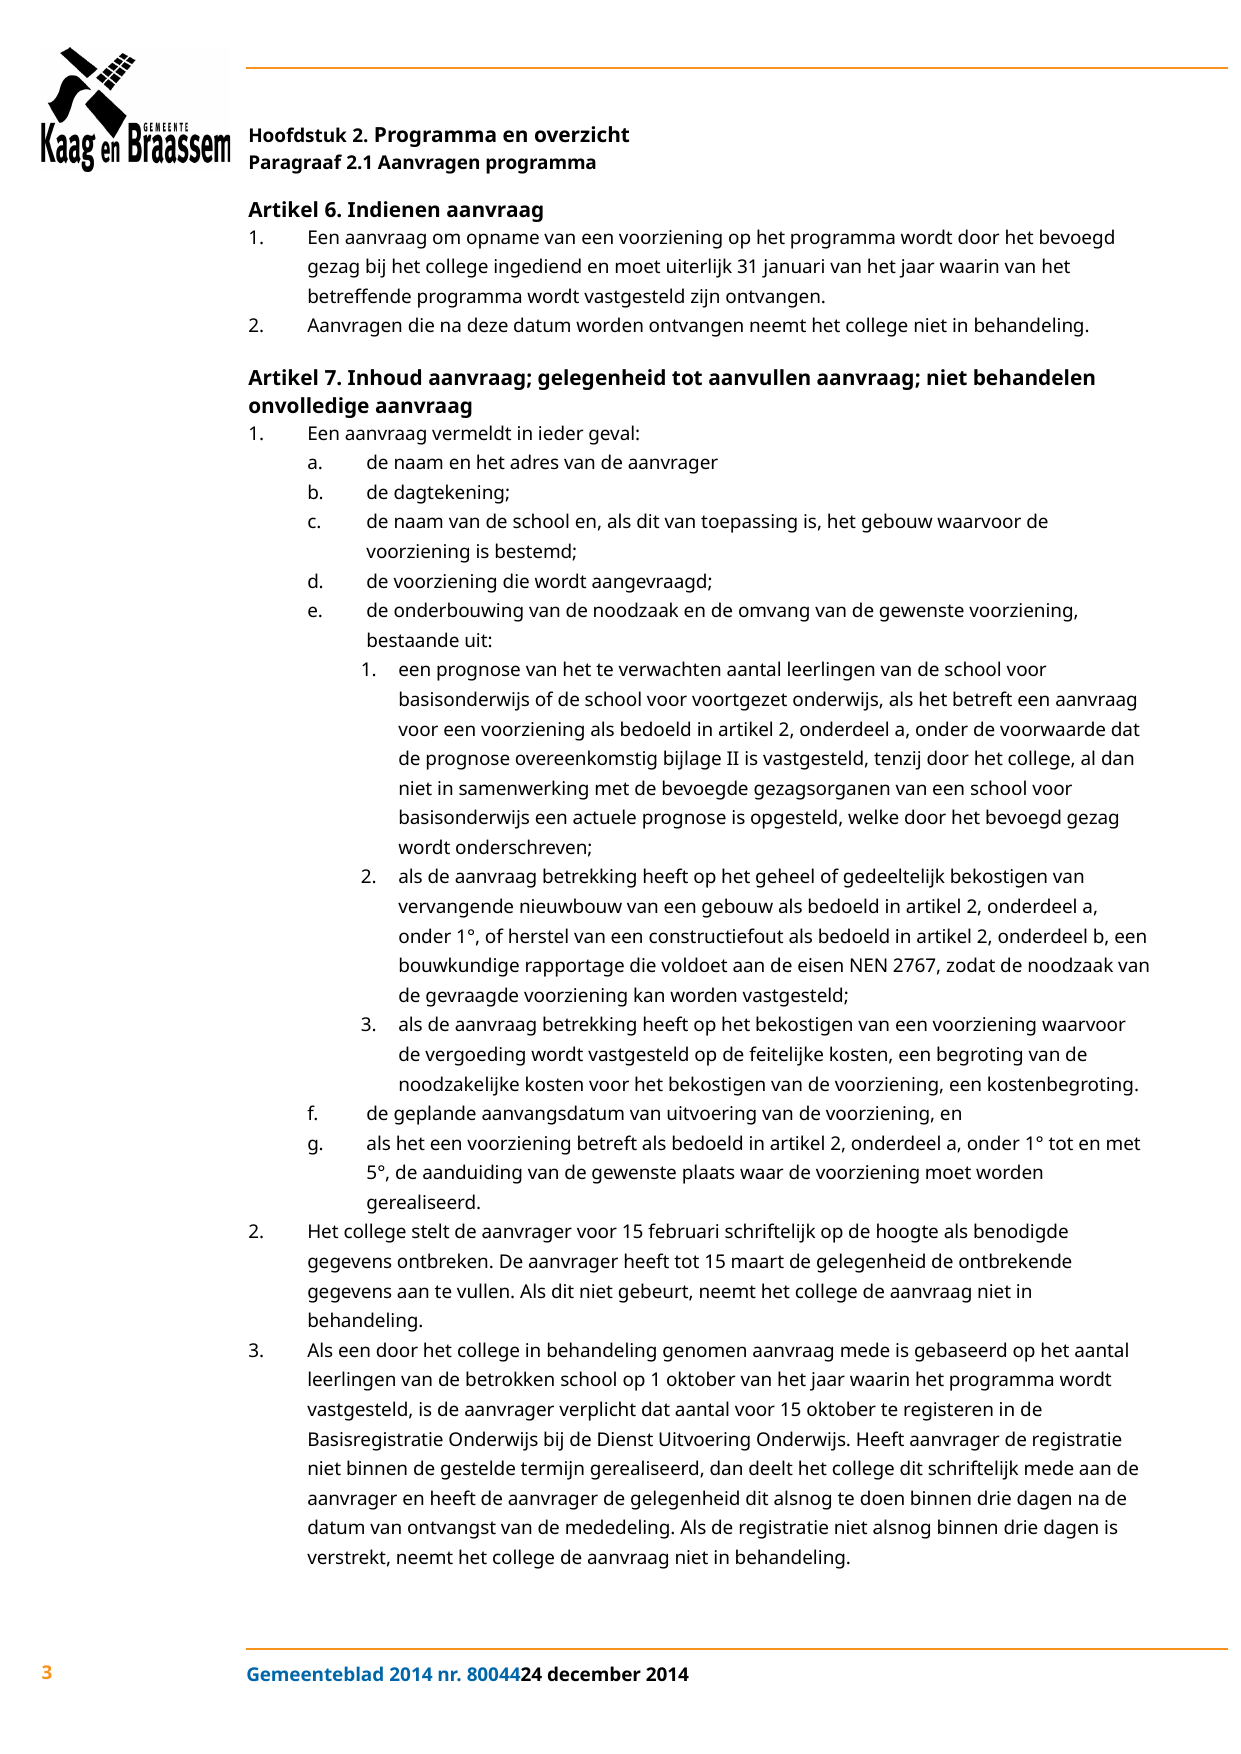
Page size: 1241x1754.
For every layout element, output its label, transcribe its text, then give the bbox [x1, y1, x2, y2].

list als het een voorziening betreft als bedoeld in artikel 2, onderdeel a, onder 1° tot en met 5°, de aanduiding van de gewenste plaats waar de voorziening moet worden gerealiseerd. [307, 1130, 1152, 1215]
list Een aanvraag om opname van een voorziening op het programma wordt door het bevoegd gezag bij het college ingediend en moet uiterlijk 31 januari van het jaar waarin van het betreffende programma wordt vastgesteld zijn ontvangen. [248, 224, 1152, 309]
list Als een door het college in behandeling genomen aanvraag mede is gebaseerd op het aantal leerlingen van de betrokken school op 1 oktober van het jaar waarin het programma wordt vastgesteld, is de aanvrager verplicht dat aantal voor 15 oktober te registeren in de Basisregistratie Onderwijs bij de Dienst Uitvoering Onderwijs. Heeft aanvrager de registratie niet binnen de gestelde termijn gerealiseerd, dan deelt het college dit schriftelijk mede aan de aanvrager en heeft de aanvrager de gelegenheid dit alsnog te doen binnen drie dagen na de datum van ontvangst van de mededeling. Als de registratie niet alsnog binnen drie dagen is verstrekt, neemt het college de aanvraag niet in behandeling. [248, 1337, 1152, 1570]
list Een aanvraag vermeldt in ieder geval: [248, 420, 1152, 446]
picture [41, 47, 231, 172]
list Het college stelt de aanvrager voor 15 februari schriftelijk op de hoogte als benodigde gegevens ontbreken. De aanvrager heeft tot 15 maart de gelegenheid de ontbrekende gegevens aan te vullen. Als dit niet gebeurt, neemt het college de aanvraag niet in behandeling. [248, 1219, 1152, 1333]
list als de aanvraag betrekking heeft op het geheel of gedeeltelijk bekostigen van vervangende nieuwbouw van een gebouw als bedoeld in artikel 2, onderdeel a, onder 1°, of herstel van een constructiefout als bedoeld in artikel 2, onderdeel b, een bouwkundige rapportage die voldoet aan de eisen NEN 2767, zodat de noodzaak van de gevraagde voorziening kan worden vastgesteld; [361, 864, 1152, 1008]
list de naam van de school en, als dit van toepassing is, het gebouw waarvoor de voorziening is bestemd; [307, 509, 1152, 564]
text Hoofdstuk 2. Programma en overzicht [248, 121, 1152, 149]
list de geplande aanvangsdatum van uitvoering van de voorziening, en [307, 1100, 1152, 1126]
text Artikel 6. Indienen aanvraag [248, 196, 1152, 224]
text Paragraaf 2.1 Aanvragen programma [248, 149, 1152, 175]
list als de aanvraag betrekking heeft op het bekostigen van een voorziening waarvoor de vergoeding wordt vastgesteld op de feitelijke kosten, een begroting van de noodzakelijke kosten voor het bekostigen van de voorziening, een kostenbegroting. [361, 1012, 1152, 1097]
list Aanvragen die na deze datum worden ontvangen neemt het college niet in behandeling. [248, 313, 1152, 338]
list een prognose van het te verwachten aantal leerlingen van de school voor basisonderwijs of de school voor voortgezet onderwijs, als het betreft een aanvraag voor een voorziening als bedoeld in artikel 2, onderdeel a, onder de voorwaarde dat de prognose overeenkomstig bijlage II is vastgesteld, tenzij door het college, al dan niet in samenwerking met de bevoegde gezagsorganen van een school voor basisonderwijs een actuele prognose is opgesteld, welke door het bevoegd gezag wordt onderschreven; [361, 657, 1152, 860]
list de naam en het adres van de aanvrager [307, 449, 1152, 475]
list de voorziening die wordt aangevraagd; [307, 568, 1152, 594]
text Artikel 7. Inhoud aanvraag; gelegenheid tot aanvullen aanvraag; niet behandelen onvolledige aanvraag [248, 363, 1152, 420]
list de dagtekening; [307, 479, 1152, 505]
list de onderbouwing van de noodzaak en de omvang van de gewenste voorziening, bestaande uit: [307, 597, 1152, 653]
